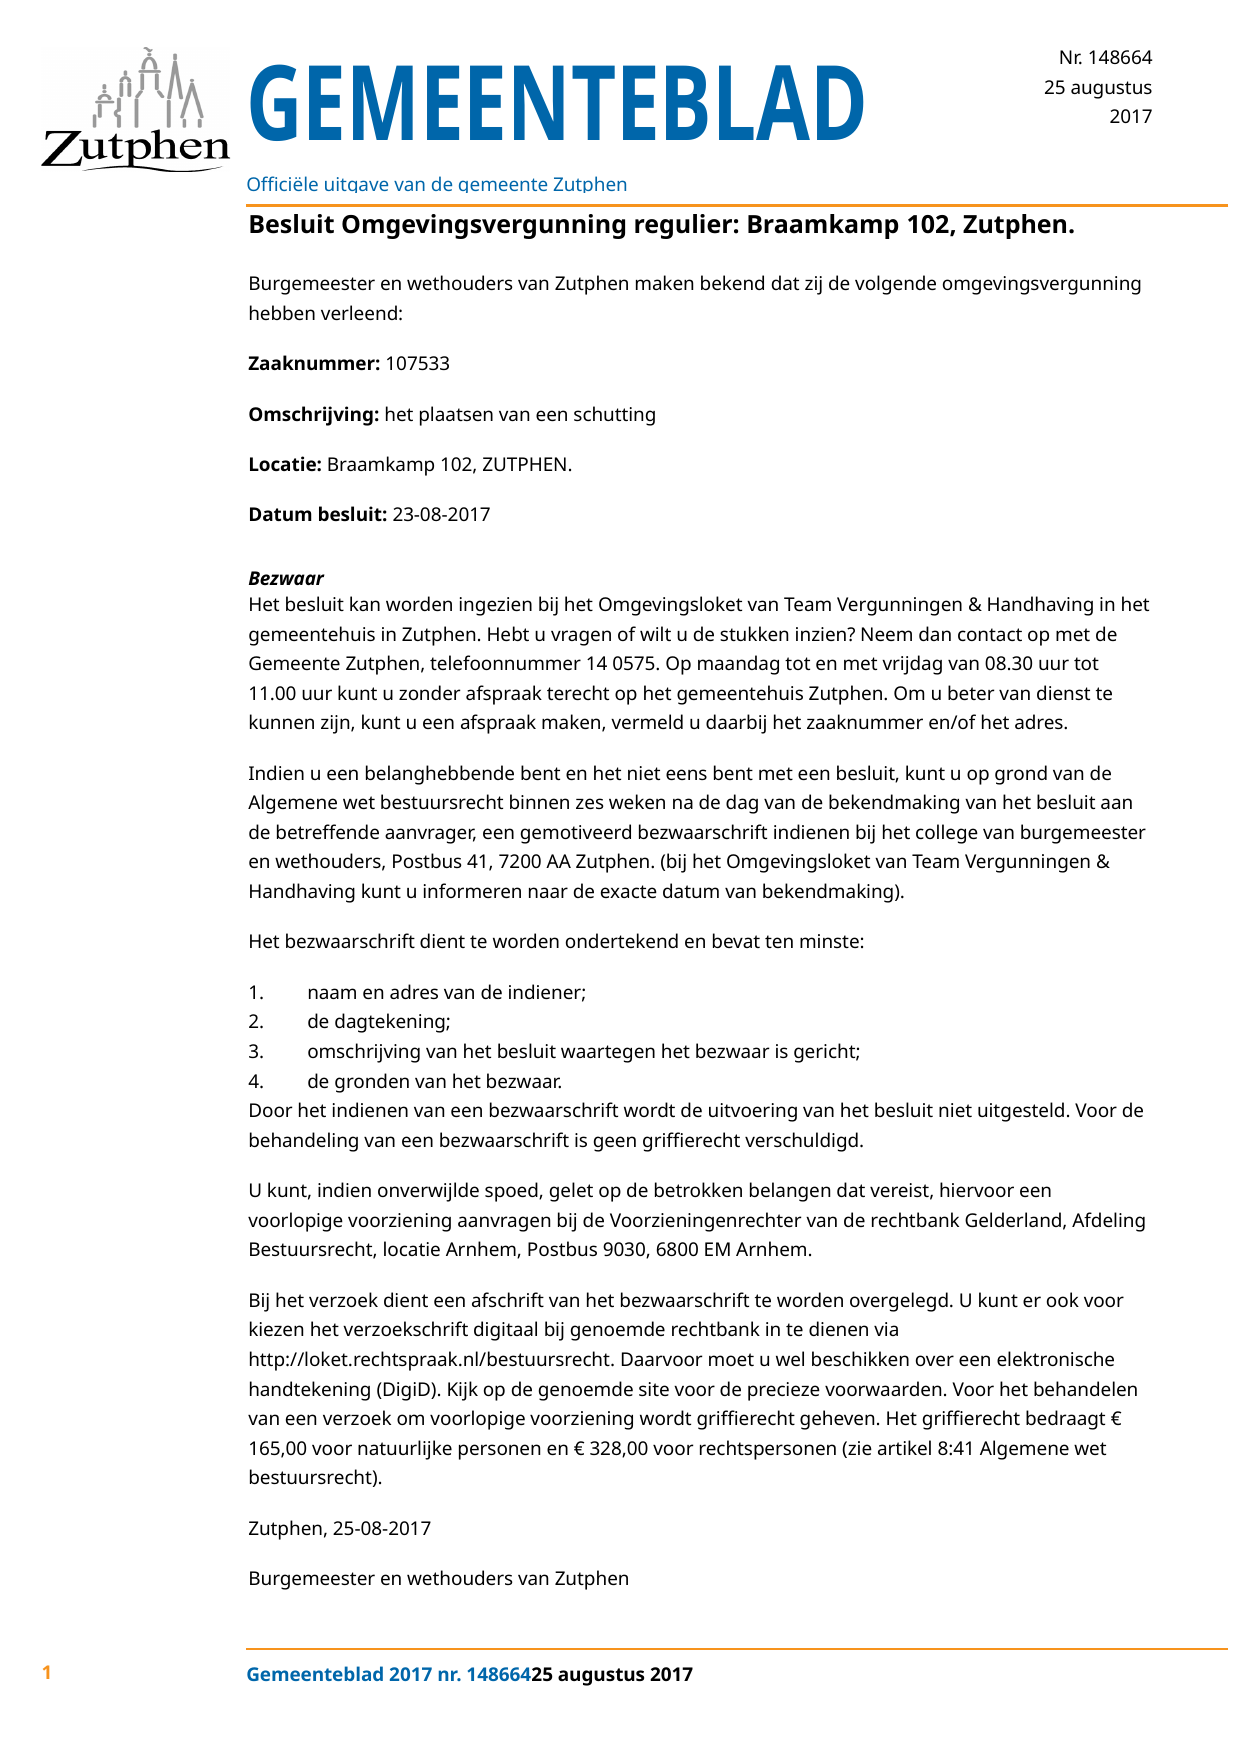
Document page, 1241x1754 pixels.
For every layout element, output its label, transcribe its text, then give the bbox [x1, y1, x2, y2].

text Bezwaar [248, 566, 1152, 591]
text Besluit Omgevingsvergunning regulier: Braamkamp 102, Zutphen. [248, 207, 1152, 241]
text Burgemeester en wethouders van Zutphen maken bekend dat zij de volgende omgevingsvergunning hebben verleend: [248, 270, 1152, 326]
list de gronden van het bezwaar. [248, 1068, 1152, 1094]
text Indien u een belanghebbende bent en het niet eens bent met een besluit, kunt u op grond van de Algemene wet bestuursrecht binnen zes weken na de dag van de bekendmaking van het besluit aan de betreffende aanvrager, een gemotiveerd bezwaarschrift indienen bij het college van burgemeester en wethouders, Postbus 41, 7200 AA Zutphen. (bij het Omgevingsloket van Team Vergunningen & Handhaving kunt u informeren naar de exacte datum van bekendmaking). [248, 760, 1152, 904]
picture [41, 47, 231, 172]
text Zaaknummer: 107533 [248, 350, 1152, 376]
text U kunt, indien onverwijlde spoed, gelet op de betrokken belangen dat vereist, hiervoor een voorlopige voorziening aanvragen bij de Voorzieningenrechter van de rechtbank Gelderland, Afdeling Bestuursrecht, locatie Arnhem, Postbus 9030, 6800 EM Arnhem. [248, 1177, 1152, 1262]
text Datum besluit: 23-08-2017 [248, 502, 1152, 527]
text Bij het verzoek dient een afschrift van het bezwaarschrift te worden overgelegd. U kunt er ook voor kiezen het verzoekschrift digitaal bij genoemde rechtbank in te dienen via http://loket.rechtspraak.nl/bestuursrecht. Daarvoor moet u wel beschikken over een elektronische handtekening (DigiD). Kijk op de genoemde site voor de precieze voorwaarden. Voor het behandelen van een verzoek om voorlopige voorziening wordt griffierecht geheven. Het griffierecht bedraagt € 165,00 voor natuurlijke personen en € 328,00 voor rechtspersonen (zie artikel 8:41 Algemene wet bestuursrecht). [248, 1287, 1152, 1490]
text Locatie: Braamkamp 102, ZUTPHEN. [248, 451, 1152, 477]
text Omschrijving: het plaatsen van een schutting [248, 401, 1152, 426]
text Zutphen, 25-08-2017 [248, 1515, 1152, 1541]
text Het bezwaarschrift dient te worden ondertekend en bevat ten minste: [248, 929, 1152, 954]
text Door het indienen van een bezwaarschrift wordt de uitvoering van het besluit niet uitgesteld. Voor de behandeling van een bezwaarschrift is geen griffierecht verschuldigd. [248, 1097, 1152, 1153]
list naam en adres van de indiener; [248, 979, 1152, 1005]
list omschrijving van het besluit waartegen het bezwaar is gericht; [248, 1038, 1152, 1064]
text Het besluit kan worden ingezien bij het Omgevingsloket van Team Vergunningen & Handhaving in het gemeentehuis in Zutphen. Hebt u vragen of wilt u de stukken inzien? Neem dan contact op met de Gemeente Zutphen, telefoonnummer 14 0575. Op maandag tot en met vrijdag van 08.30 uur tot 11.00 uur kunt u zonder afspraak terecht op het gemeentehuis Zutphen. Om u beter van dienst te kunnen zijn, kunt u een afspraak maken, vermeld u daarbij het zaaknummer en/of het adres. [248, 591, 1152, 735]
text Burgemeester en wethouders van Zutphen [248, 1565, 1152, 1591]
list de dagtekening; [248, 1009, 1152, 1034]
